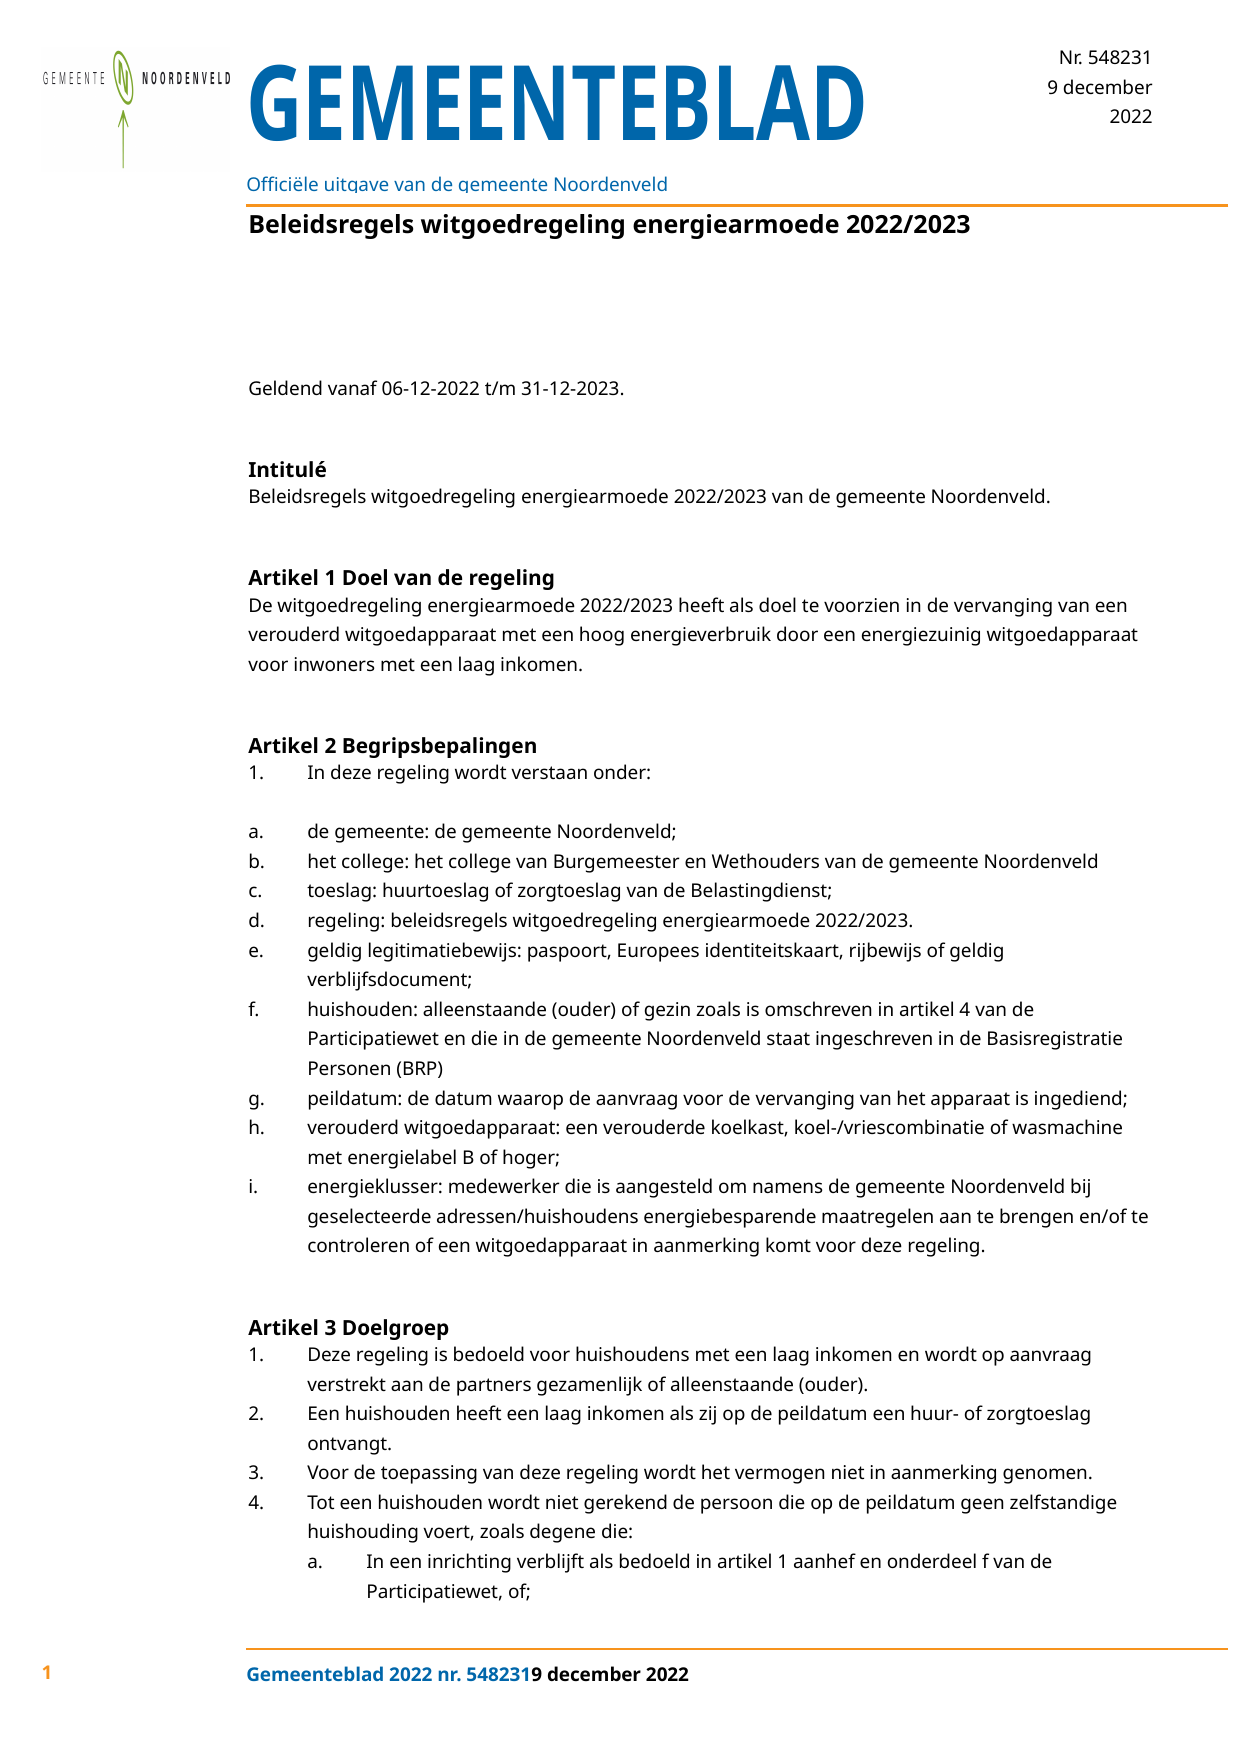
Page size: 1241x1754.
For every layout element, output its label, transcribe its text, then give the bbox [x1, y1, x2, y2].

text Artikel 1 Doel van de regeling [248, 563, 1152, 592]
list Een huishouden heeft een laag inkomen als zij op de peildatum een huur- of zorgtoeslag ontvangt. [248, 1400, 1152, 1456]
list regeling: beleidsregels witgoedregeling energiearmoede 2022/2023. [248, 907, 1152, 933]
text De witgoedregeling energiearmoede 2022/2023 heeft als doel te voorzien in de vervanging van een verouderd witgoedapparaat met een hoog energieverbruik door een energiezuinig witgoedapparaat voor inwoners met een laag inkomen. [248, 592, 1152, 677]
list Tot een huishouden wordt niet gerekend de persoon die op de peildatum geen zelfstandige huishouding voert, zoals degene die: [248, 1489, 1152, 1544]
text Intitulé [248, 455, 1152, 483]
text Beleidsregels witgoedregeling energiearmoede 2022/2023 [248, 207, 1152, 241]
list het college: het college van Burgemeester en Wethouders van de gemeente Noordenveld [248, 848, 1152, 874]
list verouderd witgoedapparaat: een verouderde koelkast, koel-/vriescombinatie of wasmachine met energielabel B of hoger; [248, 1114, 1152, 1170]
list toeslag: huurtoeslag of zorgtoeslag van de Belastingdienst; [248, 878, 1152, 903]
list Deze regeling is bedoeld voor huishoudens met een laag inkomen en wordt op aanvraag verstrekt aan de partners gezamenlijk of alleenstaande (ouder). [248, 1341, 1152, 1396]
list energieklusser: medewerker die is aangesteld om namens de gemeente Noordenveld bij geselecteerde adressen/huishoudens energiebesparende maatregelen aan te brengen en/of te controleren of een witgoedapparaat in aanmerking komt voor deze regeling. [248, 1173, 1152, 1258]
text Artikel 2 Begripsbepalingen [248, 731, 1152, 759]
list In deze regeling wordt verstaan onder: [248, 759, 1152, 785]
list peildatum: de datum waarop de aanvraag voor de vervanging van het apparaat is ingediend; [248, 1085, 1152, 1111]
list Voor de toepassing van deze regeling wordt het vermogen niet in aanmerking genomen. [248, 1459, 1152, 1485]
list geldig legitimatiebewijs: paspoort, Europees identiteitskaart, rijbewijs of geldig verblijfsdocument; [248, 937, 1152, 992]
list de gemeente: de gemeente Noordenveld; [248, 818, 1152, 844]
picture [41, 47, 231, 172]
text Geldend vanaf 06-12-2022 t/m 31-12-2023. [248, 375, 1152, 401]
text Artikel 3 Doelgroep [248, 1313, 1152, 1341]
list In een inrichting verblijft als bedoeld in artikel 1 aanhef en onderdeel f van de Participatiewet, of; [307, 1548, 1152, 1603]
text Beleidsregels witgoedregeling energiearmoede 2022/2023 van de gemeente Noordenveld. [248, 483, 1152, 509]
list huishouden: alleenstaande (ouder) of gezin zoals is omschreven in artikel 4 van de Participatiewet en die in de gemeente Noordenveld staat ingeschreven in de Basisregistratie Personen (BRP) [248, 996, 1152, 1081]
